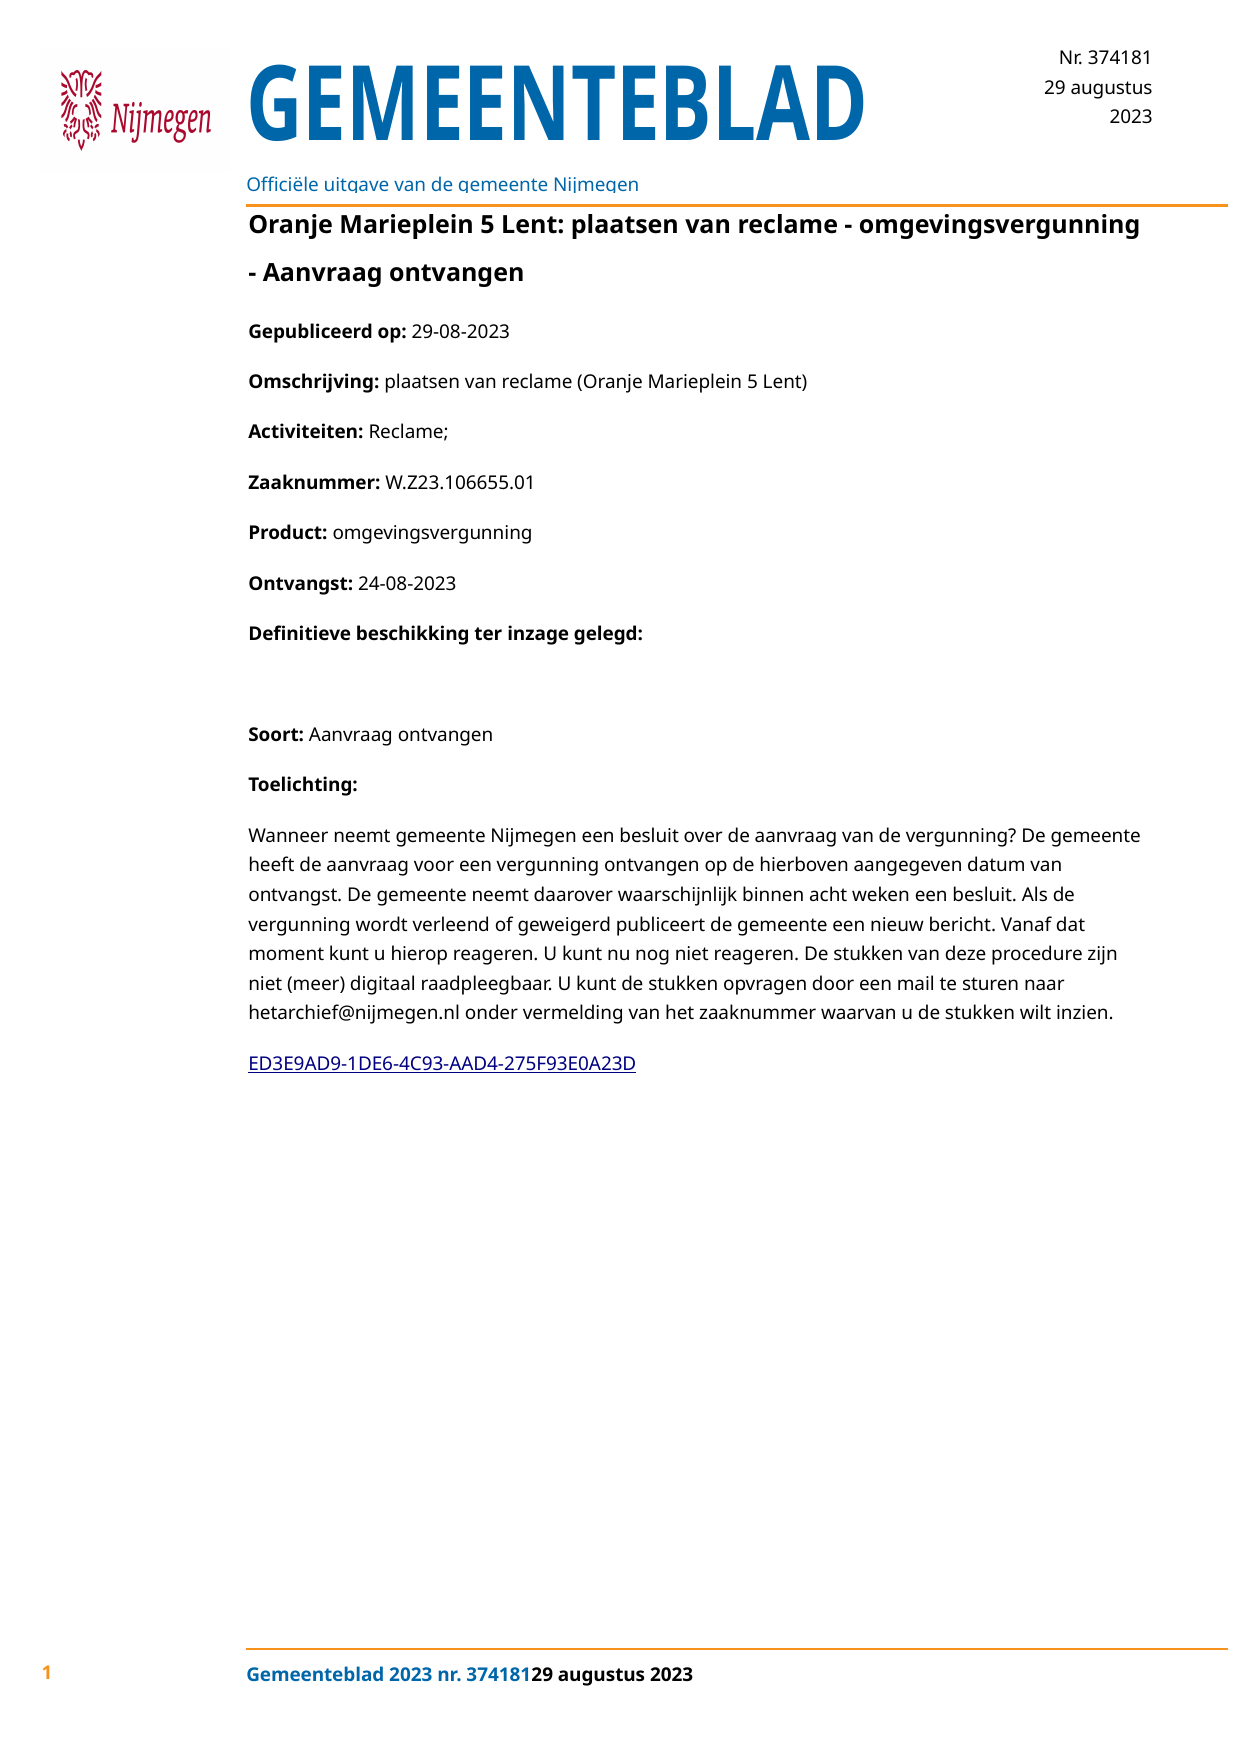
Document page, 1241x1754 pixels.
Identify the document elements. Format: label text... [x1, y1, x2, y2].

text Gepubliceerd op: 29-08-2023 [248, 318, 1152, 344]
text Ontvangst: 24-08-2023 [248, 570, 1152, 596]
text Soort: Aanvraag ontvangen [248, 721, 1152, 747]
text Product: omgevingsvergunning [248, 519, 1152, 545]
text Omschrijving: plaatsen van reclame (Oranje Marieplein 5 Lent) [248, 368, 1152, 394]
text Toelichting: [248, 772, 1152, 797]
text Zaaknummer: W.Z23.106655.01 [248, 469, 1152, 495]
text Oranje Marieplein 5 Lent: plaatsen van reclame - omgevingsvergunning - Aanvraag ontvangen [248, 207, 1152, 288]
picture [41, 47, 231, 172]
text Wanneer neemt gemeente Nijmegen een besluit over de aanvraag van de vergunning? De gemeente heeft de aanvraag voor een vergunning ontvangen op de hierboven aangegeven datum van ontvangst. De gemeente neemt daarover waarschijnlijk binnen acht weken een besluit. Als de vergunning wordt verleend of geweigerd publiceert de gemeente een nieuw bericht. Vanaf dat moment kunt u hierop reageren. U kunt nu nog niet reageren. De stukken van deze procedure zijn niet (meer) digitaal raadpleegbaar. U kunt de stukken opvragen door een mail te sturen naar hetarchief@nijmegen.nl onder vermelding van het zaaknummer waarvan u de stukken wilt inzien. [248, 822, 1152, 1025]
text Definitieve beschikking ter inzage gelegd: [248, 620, 1152, 646]
text Activiteiten: Reclame; [248, 419, 1152, 444]
text ED3E9AD9-1DE6-4C93-AAD4-275F93E0A23D [248, 1050, 1152, 1076]
